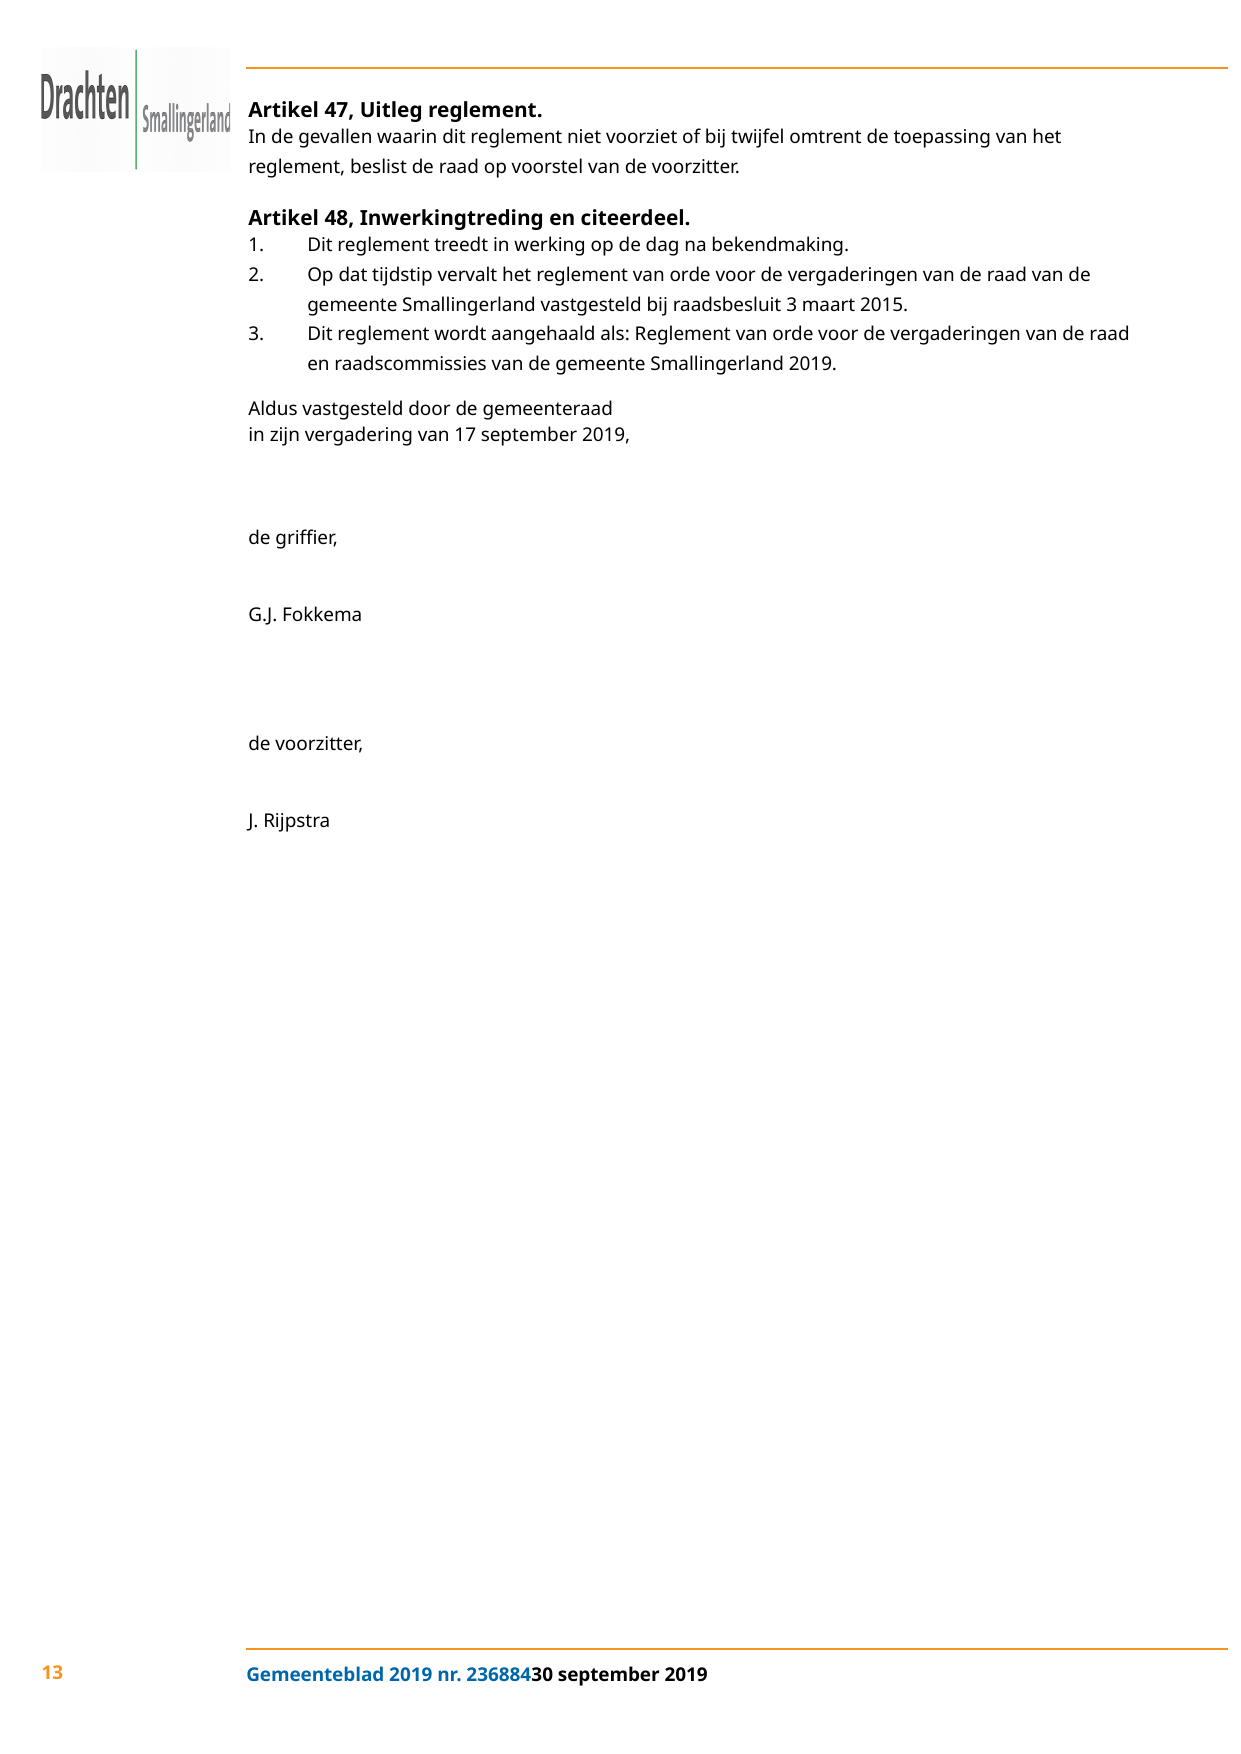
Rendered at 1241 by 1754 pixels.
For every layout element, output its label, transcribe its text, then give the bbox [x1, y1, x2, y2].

picture [41, 47, 231, 172]
text de griffier, [248, 524, 1152, 550]
text in zijn vergadering van 17 september 2019, [248, 421, 1152, 447]
text Artikel 48, Inwerkingtreding en citeerdeel. [248, 203, 1152, 232]
list Dit reglement wordt aangehaald als: Reglement van orde voor de vergaderingen van de raad en raadscommissies van de gemeente Smallingerland 2019. [248, 320, 1152, 376]
text Artikel 47, Uitleg reglement. [248, 95, 1152, 123]
text J. Rijpstra [248, 807, 1152, 833]
text de voorzitter, [248, 730, 1152, 756]
text In de gevallen waarin dit reglement niet voorziet of bij twijfel omtrent de toepassing van het reglement, beslist de raad op voorstel van de voorzitter. [248, 123, 1152, 178]
text G.J. Fokkema [248, 601, 1152, 627]
list Dit reglement treedt in werking op de dag na bekendmaking. [248, 232, 1152, 257]
list Op dat tijdstip vervalt het reglement van orde voor de vergaderingen van de raad van de gemeente Smallingerland vastgesteld bij raadsbesluit 3 maart 2015. [248, 261, 1152, 317]
text Aldus vastgesteld door de gemeenteraad [248, 396, 1152, 421]
